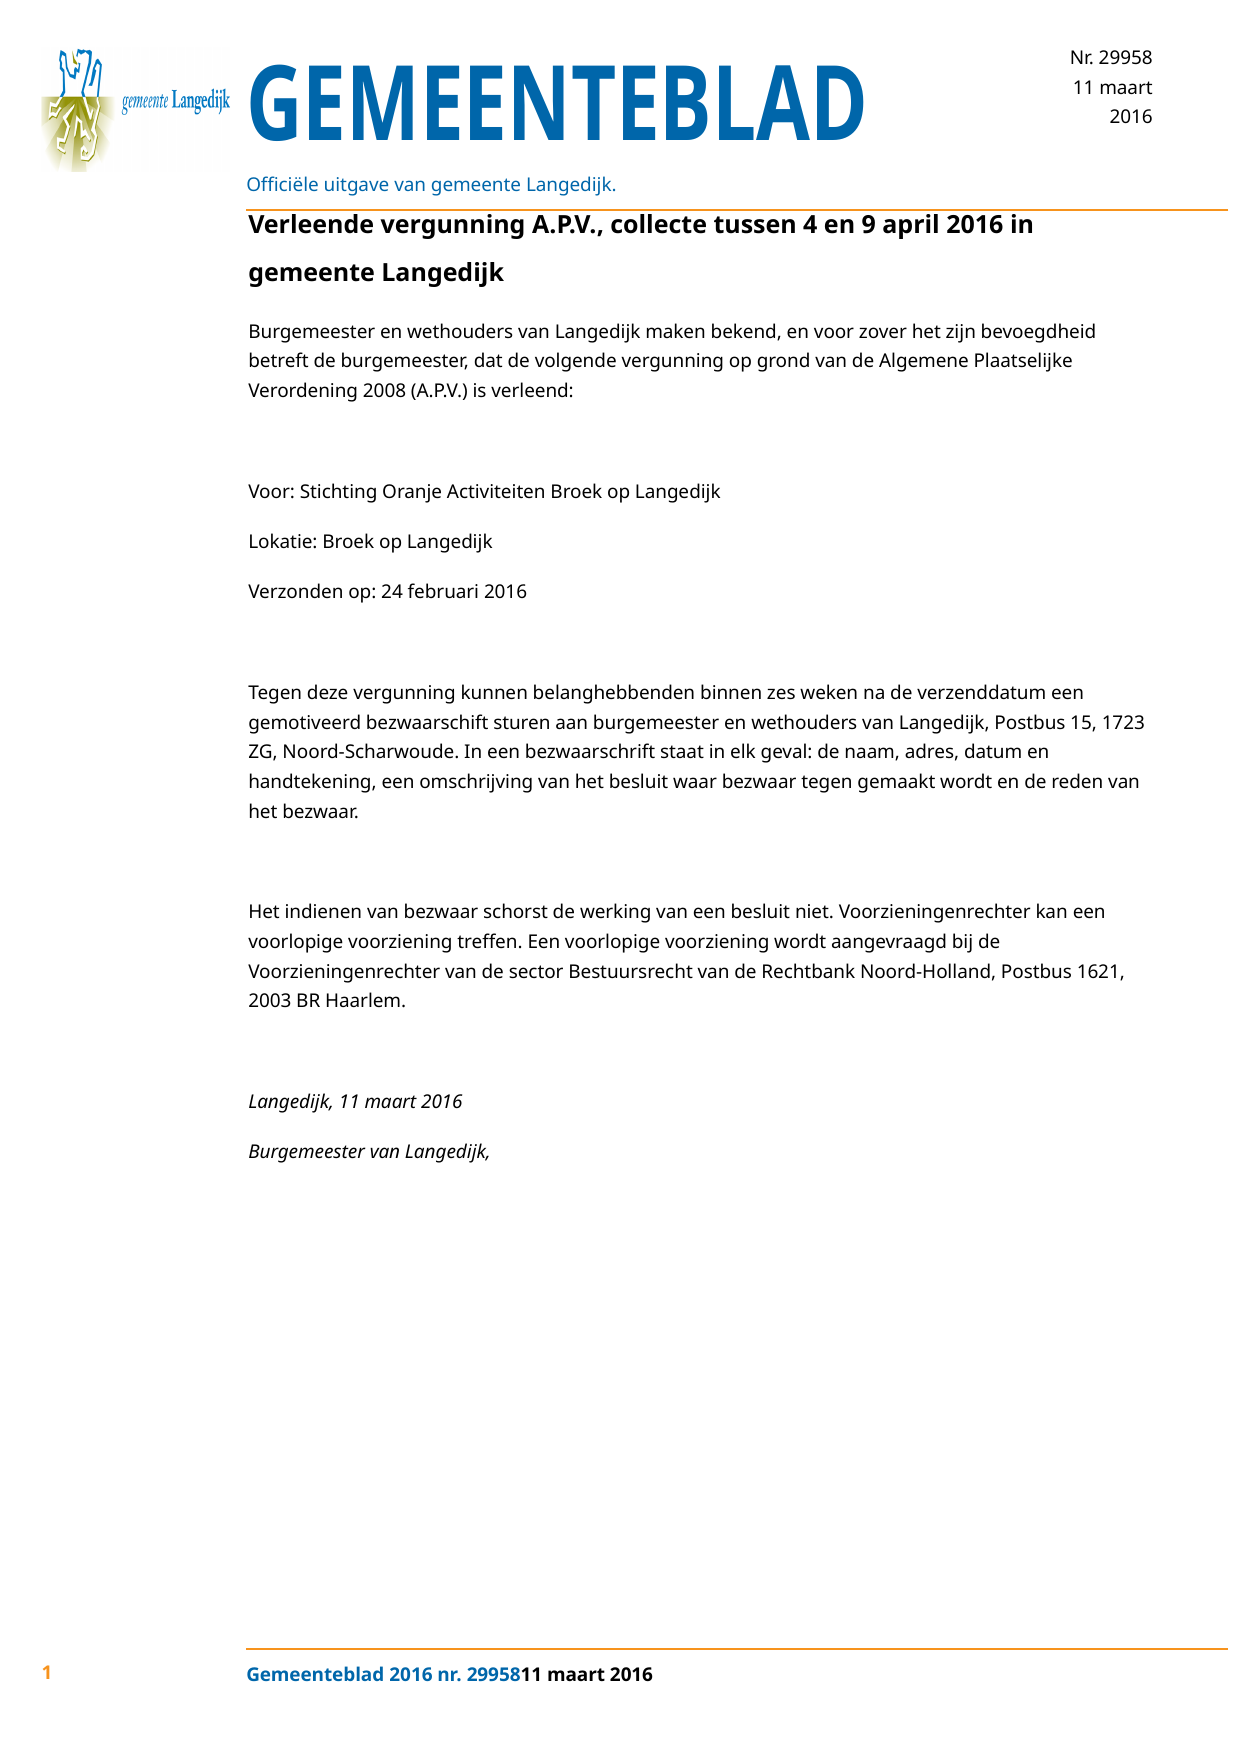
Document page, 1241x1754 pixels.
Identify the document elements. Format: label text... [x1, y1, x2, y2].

text Verzonden op: 24 februari 2016 [248, 579, 1152, 604]
text Het indienen van bezwaar schorst de werking van een besluit niet. Voorzieningenrechter kan een voorlopige voorziening treffen. Een voorlopige voorziening wordt aangevraagd bij de Voorzieningenrechter van de sector Bestuursrecht van de Rechtbank Noord-Holland, Postbus 1621, 2003 BR Haarlem. [248, 899, 1152, 1013]
text Lokatie: Broek op Langedijk [248, 528, 1152, 554]
text Burgemeester en wethouders van Langedijk maken bekend, en voor zover het zijn bevoegdheid betreft de burgemeester, dat de volgende vergunning op grond van de Algemene Plaatselijke Verordening 2008 (A.P.V.) is verleend: [248, 318, 1152, 403]
text Voor: Stichting Oranje Activiteiten Broek op Langedijk [248, 478, 1152, 504]
text Tegen deze vergunning kunnen belanghebbenden binnen zes weken na de verzenddatum een gemotiveerd bezwaarschift sturen aan burgemeester en wethouders van Langedijk, Postbus 15, 1723 ZG, Noord-Scharwoude. In een bezwaarschrift staat in elk geval: de naam, adres, datum en handtekening, een omschrijving van het besluit waar bezwaar tegen gemaakt wordt en de reden van het bezwaar. [248, 679, 1152, 824]
text Langedijk, 11 maart 2016 [248, 1088, 1152, 1114]
picture [41, 47, 231, 172]
text Verleende vergunning A.P.V., collecte tussen 4 en 9 april 2016 in gemeente Langedijk [248, 211, 1152, 288]
text Burgemeester van Langedijk, [248, 1139, 1152, 1164]
